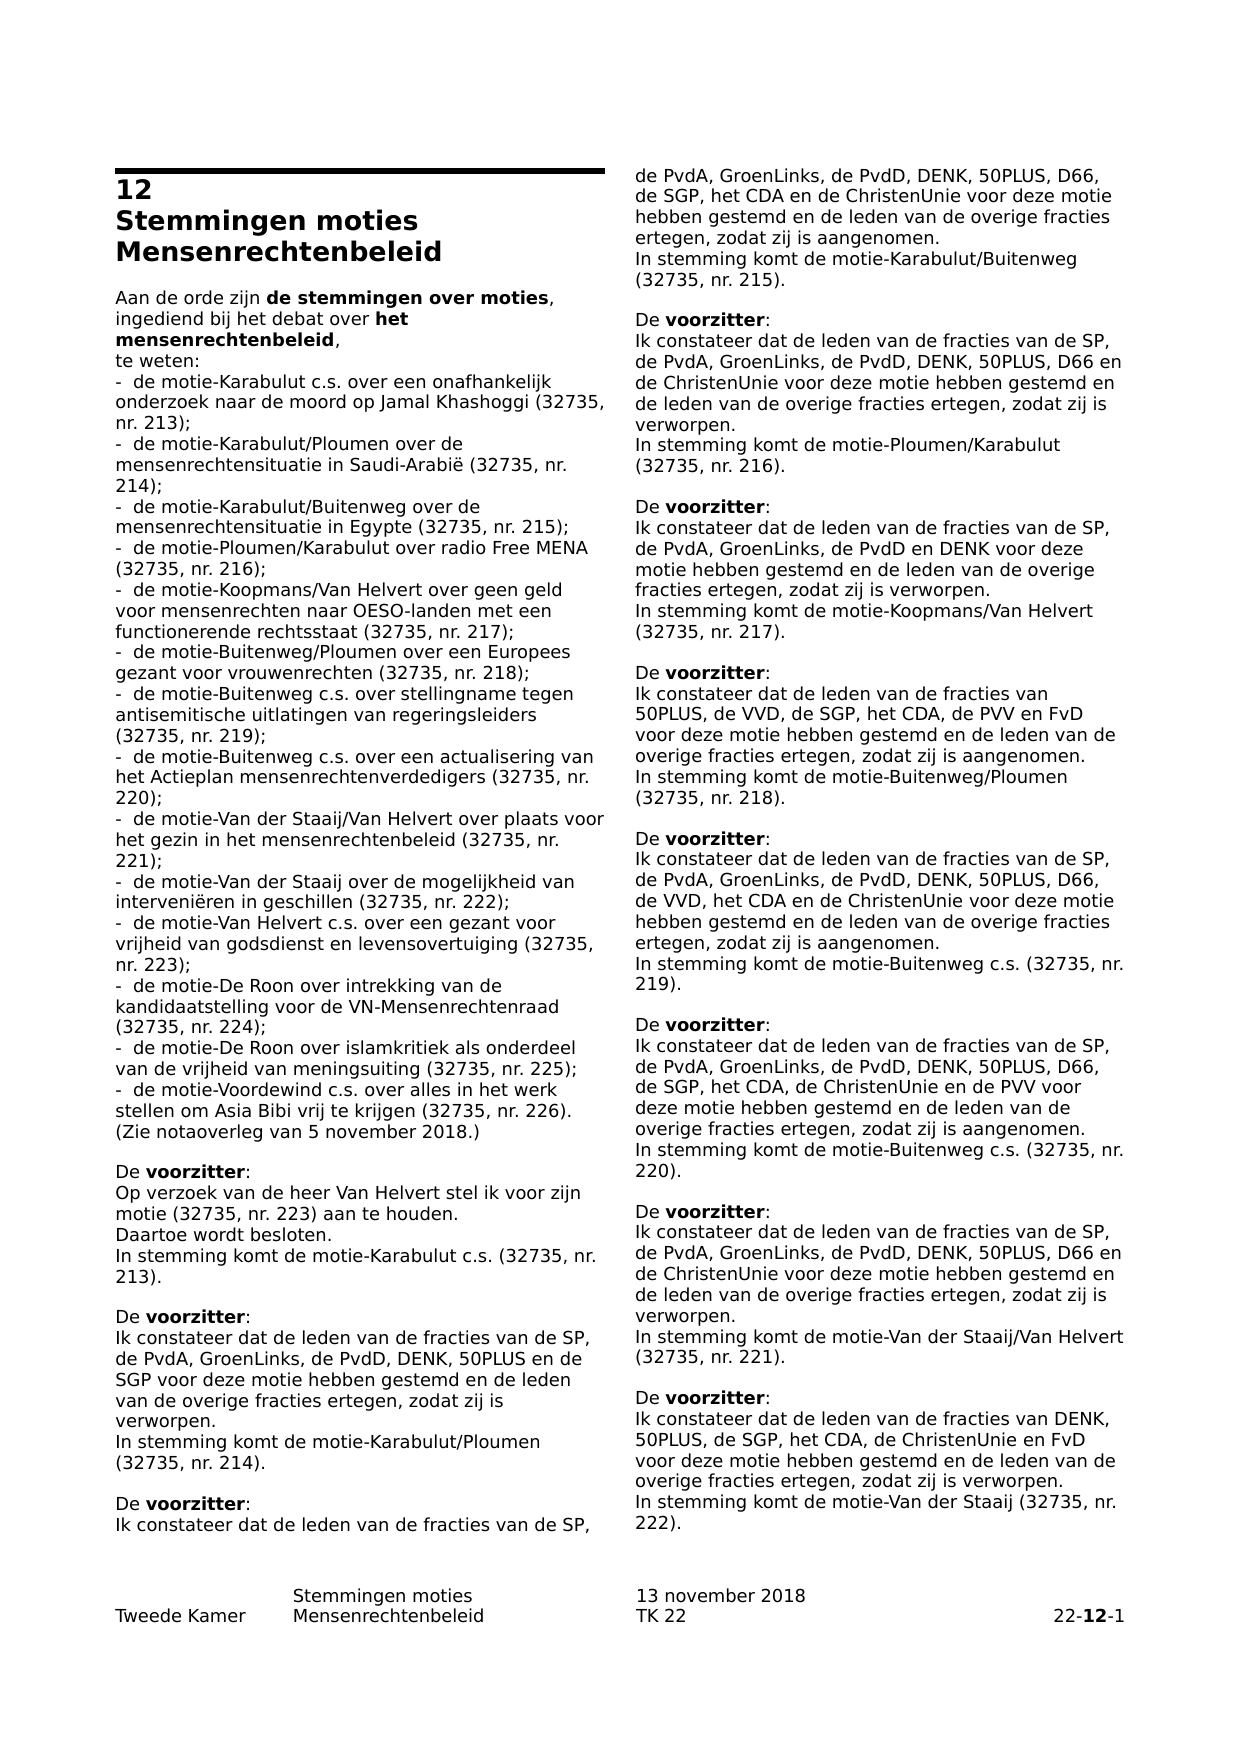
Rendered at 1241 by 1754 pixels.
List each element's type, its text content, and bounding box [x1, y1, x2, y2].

text In stemming komt de motie-Karabulut/Buitenweg (32735, nr. 215). [635, 249, 1125, 290]
list de motie-Buitenweg c.s. over een actualisering van het Actieplan mensenrechtenverdedigers (32735, nr. 220); [115, 746, 605, 809]
text In stemming komt de motie-Buitenweg c.s. (32735, nr. 219). [635, 953, 1125, 995]
text De voorzitter: [635, 497, 1125, 518]
text Ik constateer dat de leden van de fracties van DENK, 50PLUS, de SGP, het CDA, de ChristenUnie en FvD voor deze motie hebben gestemd en de leden van de overige fracties ertegen, zodat zij is verworpen. [635, 1409, 1125, 1492]
list de motie-De Roon over intrekking van de kandidaatstelling voor de VN-Mensenrechtenraad (32735, nr. 224); [115, 976, 605, 1038]
list de motie-Karabulut c.s. over een onafhankelijk onderzoek naar de moord op Jamal Khashoggi (32735, nr. 213); [115, 371, 605, 434]
list de motie-Van der Staaij/Van Helvert over plaats voor het gezin in het mensenrechtenbeleid (32735, nr. 221); [115, 809, 605, 871]
text Ik constateer dat de leden van de fracties van de SP, de PvdA, GroenLinks, de PvdD, DENK, 50PLUS, D66, de SGP, het CDA, de ChristenUnie en de PVV voor deze motie hebben gestemd en de leden van de overige fracties ertegen, zodat zij is aangenomen. [635, 1036, 1125, 1140]
text In stemming komt de motie-Karabulut c.s. (32735, nr. 213). [115, 1246, 605, 1287]
text In stemming komt de motie-Karabulut/Ploumen (32735, nr. 214). [115, 1432, 605, 1474]
text de PvdA, GroenLinks, de PvdD, DENK, 50PLUS, D66, de SGP, het CDA en de ChristenUnie voor deze motie hebben gestemd en de leden van de overige fracties ertegen, zodat zij is aangenomen. [635, 165, 1125, 249]
text Op verzoek van de heer Van Helvert stel ik voor zijn motie (32735, nr. 223) aan te houden. [115, 1183, 605, 1225]
text In stemming komt de motie-Buitenweg c.s. (32735, nr. 220). [635, 1140, 1125, 1181]
list de motie-Karabulut/Ploumen over de mensenrechtensituatie in Saudi-Arabië (32735, nr. 214); [115, 434, 605, 496]
text De voorzitter: [635, 663, 1125, 683]
text Daartoe wordt besloten. [115, 1225, 605, 1246]
text De voorzitter: [115, 1494, 605, 1514]
list de motie-Van der Staaij over de mogelijkheid van interveniëren in geschillen (32735, nr. 222); [115, 871, 605, 913]
text De voorzitter: [115, 1162, 605, 1183]
text te weten: [115, 351, 605, 371]
text De voorzitter: [635, 828, 1125, 849]
text Ik constateer dat de leden van de fracties van 50PLUS, de VVD, de SGP, het CDA, de PVV en FvD voor deze motie hebben gestemd en de leden van de overige fracties ertegen, zodat zij is aangenomen. [635, 683, 1125, 767]
text Ik constateer dat de leden van de fracties van de SP, de PvdA, GroenLinks, de PvdD en DENK voor deze motie hebben gestemd en de leden van de overige fracties ertegen, zodat zij is verworpen. [635, 518, 1125, 601]
text De voorzitter: [635, 1201, 1125, 1222]
text De voorzitter: [635, 1015, 1125, 1036]
text In stemming komt de motie-Ploumen/Karabulut (32735, nr. 216). [635, 435, 1125, 477]
text (Zie notaoverleg van 5 november 2018.) [115, 1121, 605, 1142]
list de motie-Voordewind c.s. over alles in het werk stellen om Asia Bibi vrij te krijgen (32735, nr. 226). [115, 1080, 605, 1121]
list de motie-Ploumen/Karabulut over radio Free MENA (32735, nr. 216); [115, 538, 605, 580]
text In stemming komt de motie-Van der Staaij (32735, nr. 222). [635, 1492, 1125, 1534]
text In stemming komt de motie-Van der Staaij/Van Helvert (32735, nr. 221). [635, 1326, 1125, 1368]
text Ik constateer dat de leden van de fracties van de SP, de PvdA, GroenLinks, de PvdD, DENK, 50PLUS en de SGP voor deze motie hebben gestemd en de leden van de overige fracties ertegen, zodat zij is verworpen. [115, 1328, 605, 1432]
list de motie-Buitenweg c.s. over stellingname tegen antisemitische uitlatingen van regeringsleiders (32735, nr. 219); [115, 684, 605, 746]
text De voorzitter: [635, 310, 1125, 331]
text De voorzitter: [635, 1388, 1125, 1409]
text In stemming komt de motie-Buitenweg/Ploumen (32735, nr. 218). [635, 767, 1125, 808]
text Ik constateer dat de leden van de fracties van de SP, de PvdA, GroenLinks, de PvdD, DENK, 50PLUS, D66 en de ChristenUnie voor deze motie hebben gestemd en de leden van de overige fracties ertegen, zodat zij is verworpen. [635, 1222, 1125, 1326]
list de motie-Karabulut/Buitenweg over de mensenrechtensituatie in Egypte (32735, nr. 215); [115, 496, 605, 538]
text Aan de orde zijn de stemmingen over moties, ingediend bij het debat over het mensenrechtenbeleid, [115, 288, 605, 351]
list de motie-Van Helvert c.s. over een gezant voor vrijheid van godsdienst en levensovertuiging (32735, nr. 223); [115, 913, 605, 976]
list de motie-Koopmans/Van Helvert over geen geld voor mensenrechten naar OESO-landen met een functionerende rechtsstaat (32735, nr. 217); [115, 580, 605, 642]
text Ik constateer dat de leden van de fracties van de SP, de PvdA, GroenLinks, de PvdD, DENK, 50PLUS, D66 en de ChristenUnie voor deze motie hebben gestemd en de leden van de overige fracties ertegen, zodat zij is verworpen. [635, 331, 1125, 435]
text De voorzitter: [115, 1307, 605, 1328]
text Ik constateer dat de leden van de fracties van de SP, [115, 1514, 605, 1535]
title 12 Stemmingen moties Mensenrechtenbeleid [115, 174, 605, 268]
text In stemming komt de motie-Koopmans/Van Helvert (32735, nr. 217). [635, 601, 1125, 643]
list de motie-De Roon over islamkritiek als onderdeel van de vrijheid van meningsuiting (32735, nr. 225); [115, 1038, 605, 1080]
text Ik constateer dat de leden van de fracties van de SP, de PvdA, GroenLinks, de PvdD, DENK, 50PLUS, D66, de VVD, het CDA en de ChristenUnie voor deze motie hebben gestemd en de leden van de overige fracties ertegen, zodat zij is aangenomen. [635, 849, 1125, 953]
list de motie-Buitenweg/Ploumen over een Europees gezant voor vrouwenrechten (32735, nr. 218); [115, 642, 605, 684]
